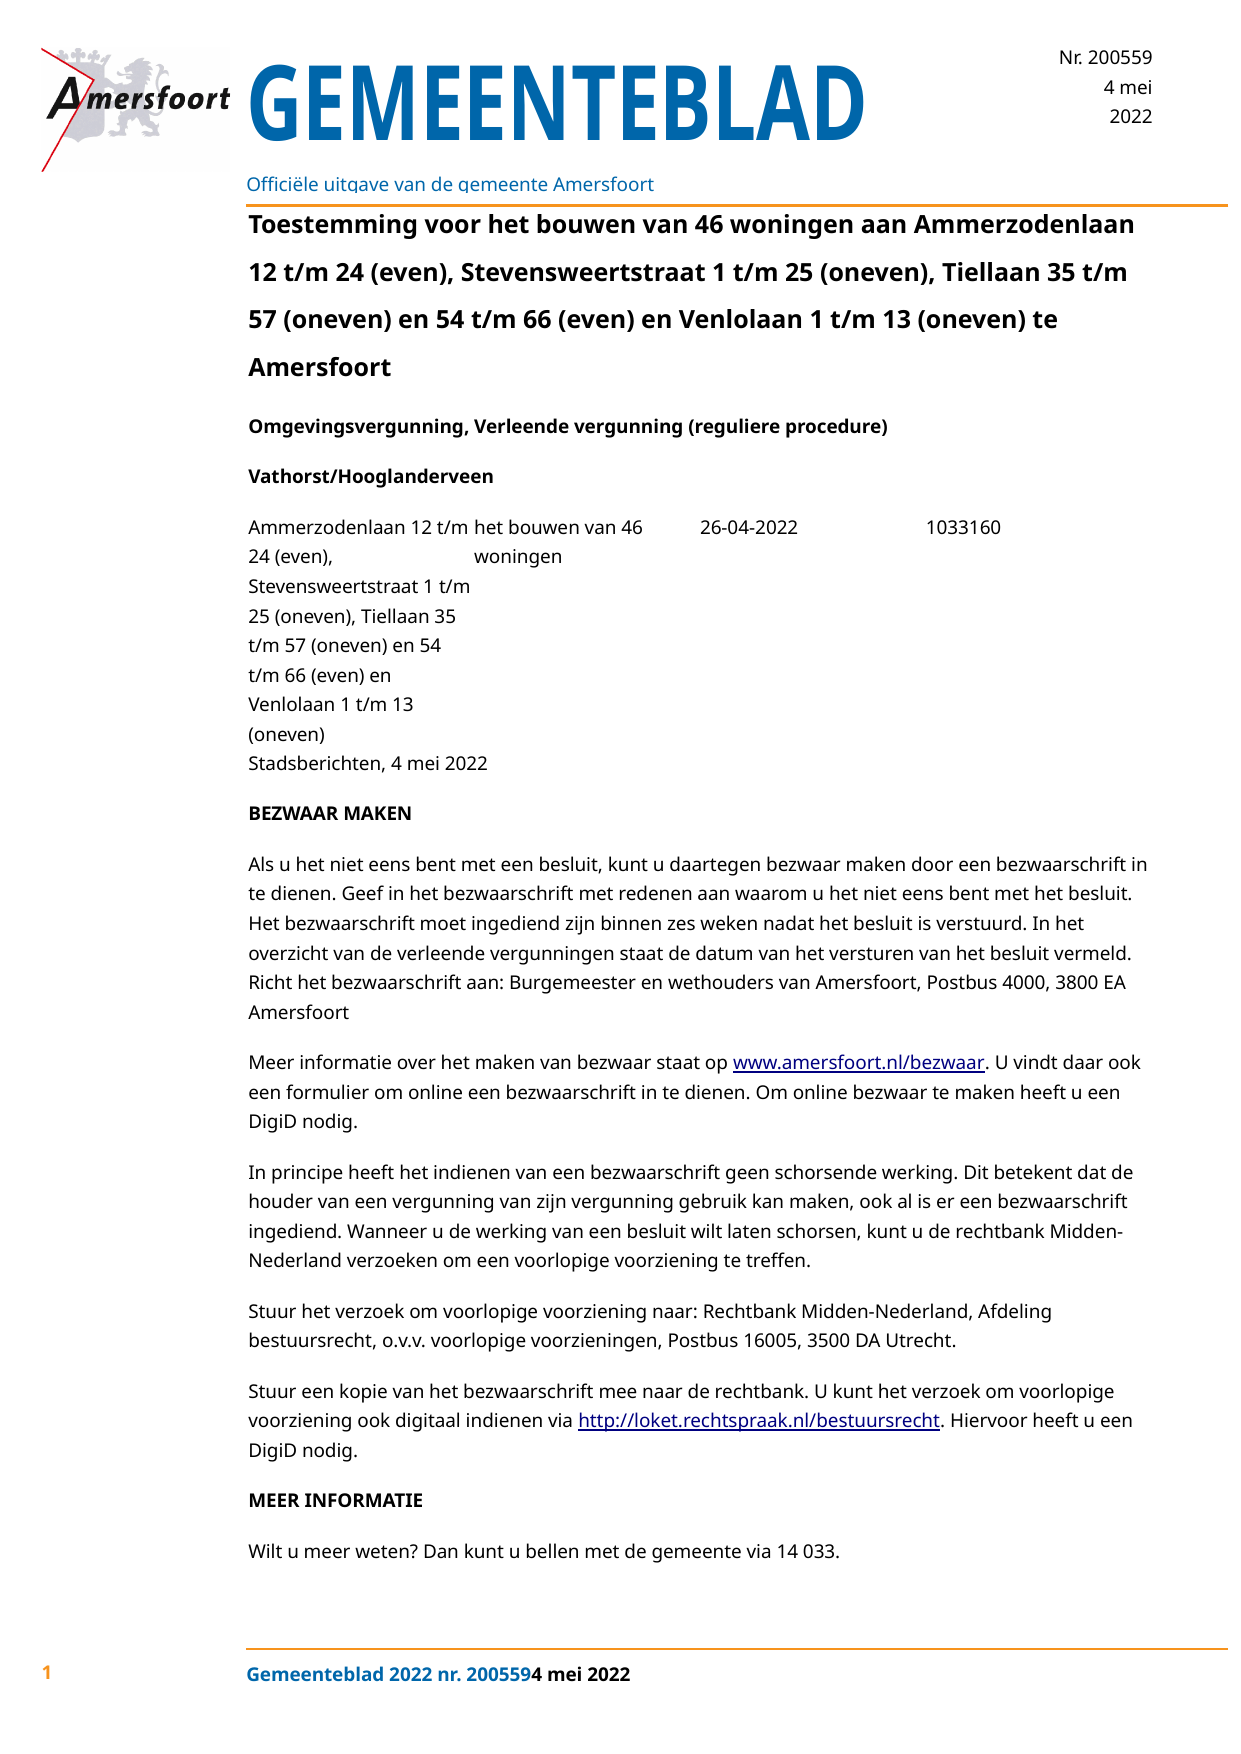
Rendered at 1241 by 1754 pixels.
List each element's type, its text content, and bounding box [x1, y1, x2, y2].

text Wilt u meer weten? Dan kunt u bellen met de gemeente via 14 033. [248, 1538, 1152, 1564]
picture [41, 47, 231, 172]
text In principe heeft het indienen van een bezwaarschrift geen schorsende werking. Dit betekent dat de houder van een vergunning van zijn vergunning gebruik kan maken, ook al is er een bezwaarschrift ingediend. Wanneer u de werking van een besluit wilt laten schorsen, kunt u de rechtbank Midden-Nederland verzoeken om een voorlopige voorziening te treffen. [248, 1159, 1152, 1273]
text Als u het niet eens bent met een besluit, kunt u daartegen bezwaar maken door een bezwaarschrift in te dienen. Geef in het bezwaarschrift met redenen aan waarom u het niet eens bent met het besluit. Het bezwaarschrift moet ingediend zijn binnen zes weken nadat het besluit is verstuurd. In het overzicht van de verleende vergunningen staat de datum van het versturen van het besluit vermeld. Richt het bezwaarschrift aan: Burgemeester en wethouders van Amersfoort, Postbus 4000, 3800 EA Amersfoort [248, 851, 1152, 1024]
table_header 1033160 [926, 514, 1152, 747]
text Stuur een kopie van het bezwaarschrift mee naar de rechtbank. U kunt het verzoek om voorlopige voorziening ook digitaal indienen via http://loket.rechtspraak.nl/bestuursrecht. Hiervoor heeft u een DigiD nodig. [248, 1378, 1152, 1463]
text Stuur het verzoek om voorlopige voorziening naar: Rechtbank Midden-Nederland, Afdeling bestuursrecht, o.v.v. voorlopige voorzieningen, Postbus 16005, 3500 DA Utrecht. [248, 1298, 1152, 1353]
text Meer informatie over het maken van bezwaar staat op www.amersfoort.nl/bezwaar. U vindt daar ook een formulier om online een bezwaarschrift in te dienen. Om online bezwaar te maken heeft u een DigiD nodig. [248, 1049, 1152, 1134]
table_header Ammerzodenlaan 12 t/m 24 (even), Stevensweertstraat 1 t/m 25 (oneven), Tiellaan 35 t/m 57 (oneven) en 54 t/m 66 (even) en Venlolaan 1 t/m 13 (oneven) [248, 514, 474, 747]
text Omgevingsvergunning, Verleende vergunning (reguliere procedure) [248, 413, 1152, 439]
text Stadsberichten, 4 mei 2022 [248, 750, 1152, 776]
table_header 26-04-2022 [700, 514, 926, 747]
text MEER INFORMATIE [248, 1488, 1152, 1513]
text BEZWAAR MAKEN [248, 801, 1152, 826]
text Vathorst/Hooglanderveen [248, 463, 1152, 489]
text Toestemming voor het bouwen van 46 woningen aan Ammerzodenlaan 12 t/m 24 (even), Stevensweertstraat 1 t/m 25 (oneven), Tiellaan 35 t/m 57 (oneven) en 54 t/m 66 (even) en Venlolaan 1 t/m 13 (oneven) te Amersfoort [248, 207, 1152, 384]
table_header het bouwen van 46 woningen [474, 514, 700, 747]
